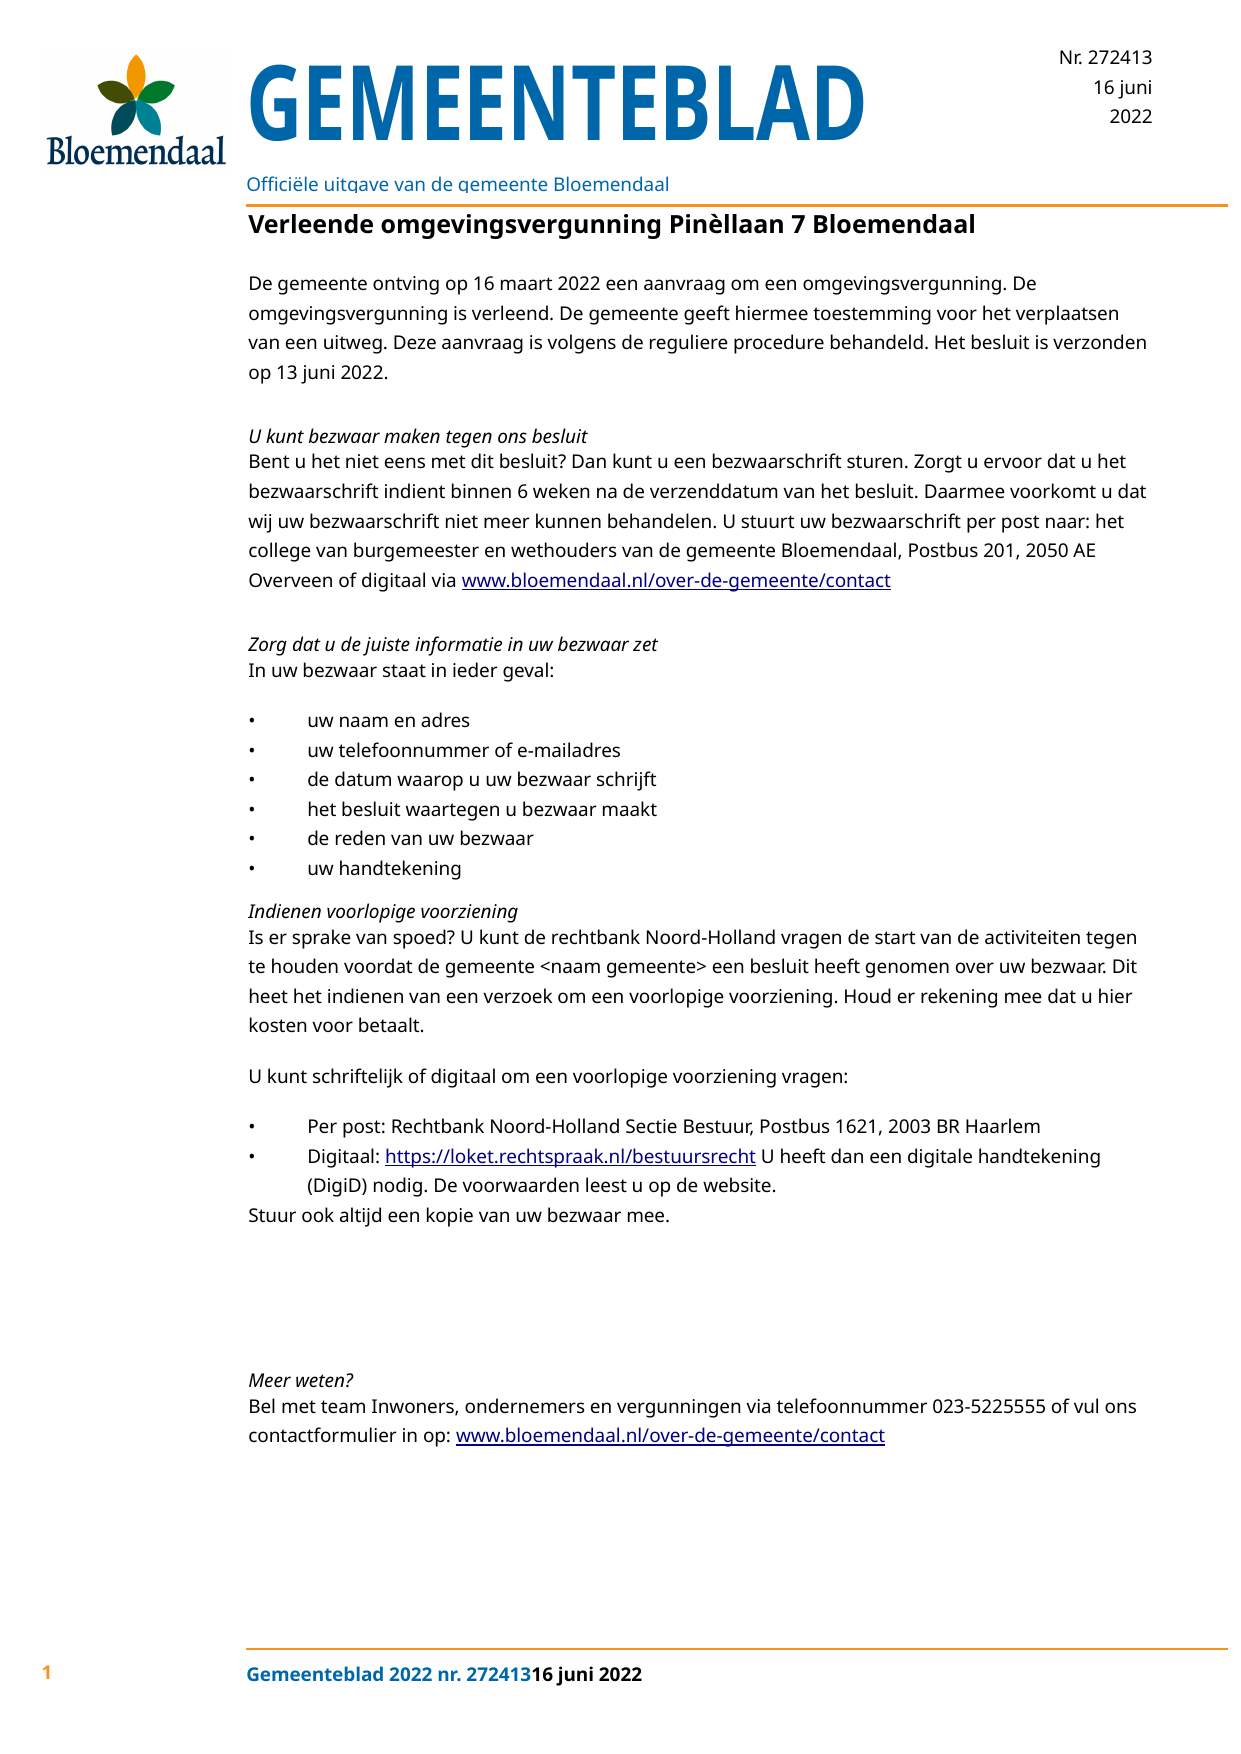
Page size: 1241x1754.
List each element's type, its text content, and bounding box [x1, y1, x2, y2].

text Indienen voorlopige voorziening [248, 898, 1152, 924]
text Bel met team Inwoners, ondernemers en vergunningen via telefoonnummer 023-5225555 of vul ons contactformulier in op: www.bloemendaal.nl/over-de-gemeente/contact [248, 1393, 1152, 1448]
list uw handtekening [248, 855, 1152, 881]
text U kunt schriftelijk of digitaal om een voorlopige voorziening vragen: [248, 1063, 1152, 1089]
text U kunt bezwaar maken tegen ons besluit [248, 423, 1152, 449]
list de datum waarop u uw bezwaar schrijft [248, 766, 1152, 792]
list de reden van uw bezwaar [248, 826, 1152, 851]
list Per post: Rechtbank Noord-Holland Sectie Bestuur, Postbus 1621, 2003 BR Haarlem [248, 1113, 1152, 1139]
text Stuur ook altijd een kopie van uw bezwaar mee. [248, 1202, 1152, 1228]
text Zorg dat u de juiste informatie in uw bezwaar zet [248, 631, 1152, 657]
text Is er sprake van spoed? U kunt de rechtbank Noord-Holland vragen de start van de activiteiten tegen te houden voordat de gemeente <naam gemeente> een besluit heeft genomen over uw bezwaar. Dit heet het indienen van een verzoek om een voorlopige voorziening. Houd er rekening mee dat u hier kosten voor betaalt. [248, 924, 1152, 1038]
list het besluit waartegen u bezwaar maakt [248, 796, 1152, 822]
text Verleende omgevingsvergunning Pinèllaan 7 Bloemendaal [248, 207, 1152, 241]
text Bent u het niet eens met dit besluit? Dan kunt u een bezwaarschrift sturen. Zorgt u ervoor dat u het bezwaarschrift indient binnen 6 weken na de verzenddatum van het besluit. Daarmee voorkomt u dat wij uw bezwaarschrift niet meer kunnen behandelen. U stuurt uw bezwaarschrift per post naar: het college van burgemeester en wethouders van de gemeente Bloemendaal, Postbus 201, 2050 AE Overveen of digitaal via www.bloemendaal.nl/over-de-gemeente/contact [248, 449, 1152, 593]
list uw naam en adres [248, 707, 1152, 733]
list Digitaal: https://loket.rechtspraak.nl/bestuursrecht U heeft dan een digitale handtekening (DigiD) nodig. De voorwaarden leest u op de website. [248, 1143, 1152, 1198]
text Meer weten? [248, 1367, 1152, 1393]
list uw telefoonnummer of e-mailadres [248, 737, 1152, 762]
picture [41, 47, 231, 172]
text De gemeente ontving op 16 maart 2022 een aanvraag om een omgevingsvergunning. De omgevingsvergunning is verleend. De gemeente geeft hiermee toestemming voor het verplaatsen van een uitweg. Deze aanvraag is volgens de reguliere procedure behandeld. Het besluit is verzonden op 13 juni 2022. [248, 270, 1152, 385]
text In uw bezwaar staat in ieder geval: [248, 657, 1152, 682]
